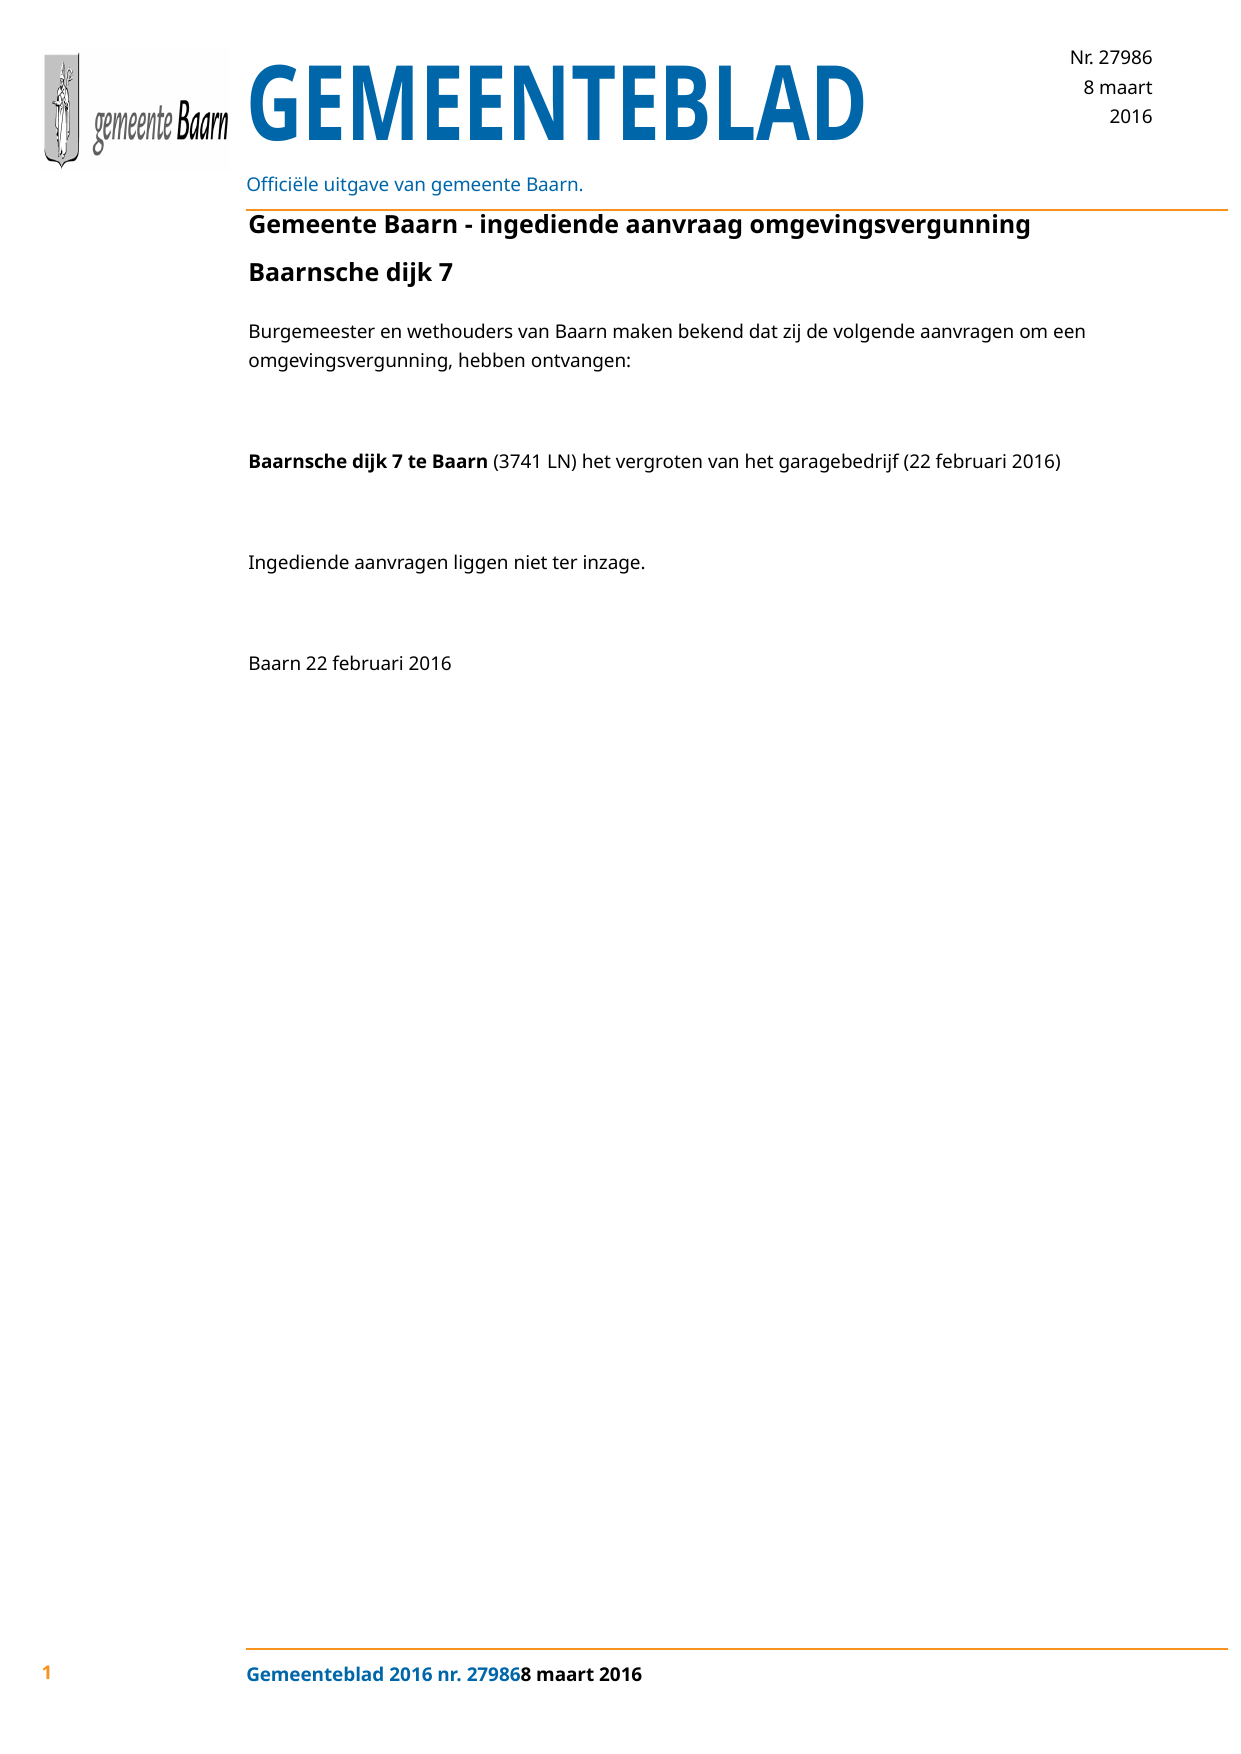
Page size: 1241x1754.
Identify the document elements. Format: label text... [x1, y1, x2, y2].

text Baarn 22 februari 2016 [248, 650, 1152, 676]
text Ingediende aanvragen liggen niet ter inzage. [248, 549, 1152, 575]
text Burgemeester en wethouders van Baarn maken bekend dat zij de volgende aanvragen om een omgevingsvergunning, hebben ontvangen: [248, 318, 1152, 373]
text Gemeente Baarn - ingediende aanvraag omgevingsvergunning Baarnsche dijk 7 [248, 211, 1152, 288]
picture [41, 47, 231, 172]
text Baarnsche dijk 7 te Baarn (3741 LN) het vergroten van het garagebedrijf (22 februari 2016) [248, 448, 1152, 474]
